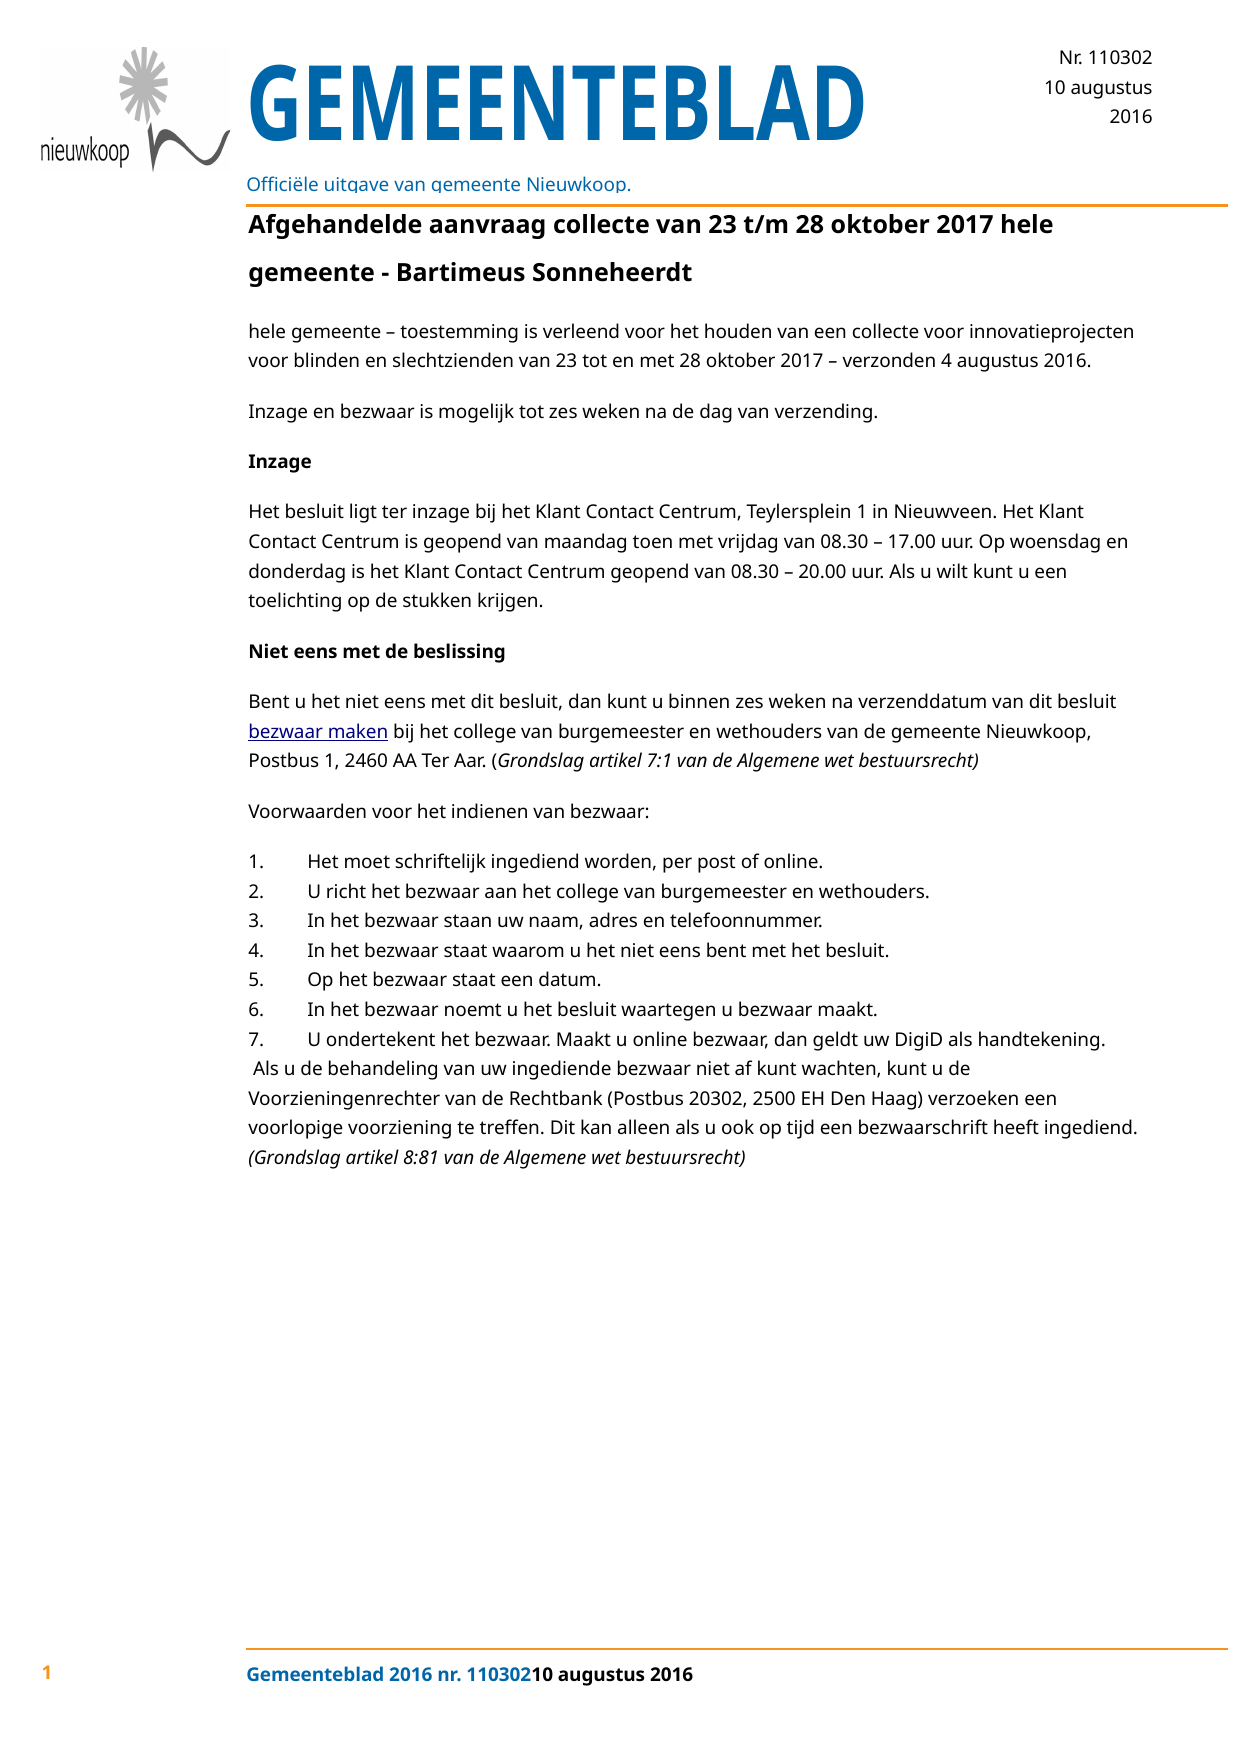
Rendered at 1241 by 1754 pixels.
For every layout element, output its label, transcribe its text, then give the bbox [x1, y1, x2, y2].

list U ondertekent het bezwaar. Maakt u online bezwaar, dan geldt uw DigiD als handtekening. [248, 1026, 1152, 1052]
list U richt het bezwaar aan het college van burgemeester en wethouders. [248, 878, 1152, 904]
list In het bezwaar staan uw naam, adres en telefoonnummer. [248, 907, 1152, 933]
list In het bezwaar noemt u het besluit waartegen u bezwaar maakt. [248, 996, 1152, 1022]
list Op het bezwaar staat een datum. [248, 967, 1152, 992]
picture [41, 47, 231, 172]
text Als u de behandeling van uw ingediende bezwaar niet af kunt wachten, kunt u de Voorzieningenrechter van de Rechtbank (Postbus 20302, 2500 EH Den Haag) verzoeken een voorlopige voorziening te treffen. Dit kan alleen als u ook op tijd een bezwaarschrift heeft ingediend. (Grondslag artikel 8:81 van de Algemene wet bestuursrecht) [248, 1055, 1152, 1170]
text Het besluit ligt ter inzage bij het Klant Contact Centrum, Teylersplein 1 in Nieuwveen. Het Klant Contact Centrum is geopend van maandag toen met vrijdag van 08.30 – 17.00 uur. Op woensdag en donderdag is het Klant Contact Centrum geopend van 08.30 – 20.00 uur. Als u wilt kunt u een toelichting op de stukken krijgen. [248, 499, 1152, 613]
text Niet eens met de beslissing [248, 638, 1152, 664]
text Inzage en bezwaar is mogelijk tot zes weken na de dag van verzending. [248, 398, 1152, 424]
text Voorwaarden voor het indienen van bezwaar: [248, 798, 1152, 824]
text Afgehandelde aanvraag collecte van 23 t/m 28 oktober 2017 hele gemeente - Bartimeus Sonneheerdt [248, 207, 1152, 288]
list Het moet schriftelijk ingediend worden, per post of online. [248, 848, 1152, 874]
text hele gemeente – toestemming is verleend voor het houden van een collecte voor innovatieprojecten voor blinden en slechtzienden van 23 tot en met 28 oktober 2017 – verzonden 4 augustus 2016. [248, 318, 1152, 373]
list In het bezwaar staat waarom u het niet eens bent met het besluit. [248, 937, 1152, 963]
text Inzage [248, 448, 1152, 474]
text Bent u het niet eens met dit besluit, dan kunt u binnen zes weken na verzenddatum van dit besluit bezwaar maken bij het college van burgemeester en wethouders van de gemeente Nieuwkoop, Postbus 1, 2460 AA Ter Aar. (Grondslag artikel 7:1 van de Algemene wet bestuursrecht) [248, 688, 1152, 773]
